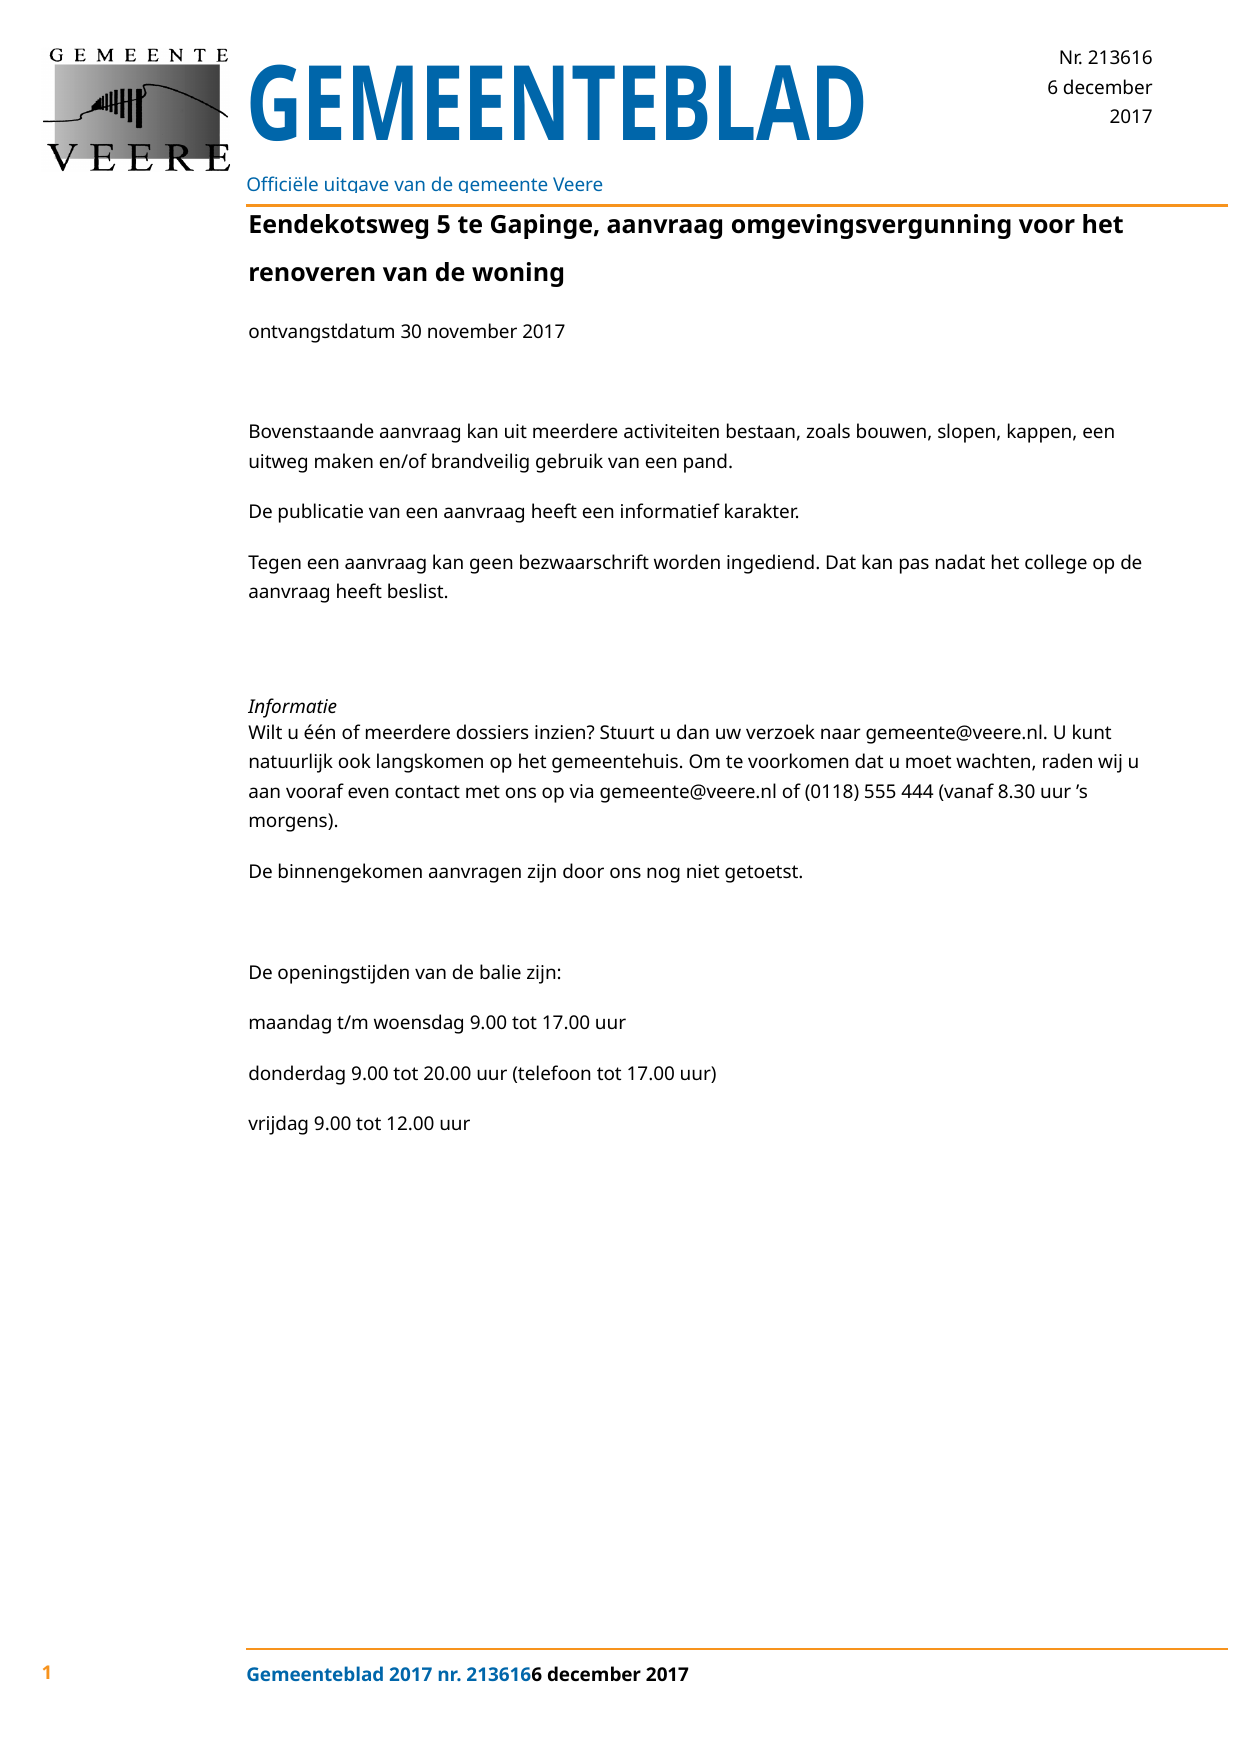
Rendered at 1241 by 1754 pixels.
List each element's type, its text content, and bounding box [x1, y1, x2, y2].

text De publicatie van een aanvraag heeft een informatief karakter. [248, 499, 1152, 524]
text De openingstijden van de balie zijn: [248, 959, 1152, 984]
text ontvangstdatum 30 november 2017 [248, 318, 1152, 344]
text Wilt u één of meerdere dossiers inzien? Stuurt u dan uw verzoek naar gemeente@veere.nl. U kunt natuurlijk ook langskomen op het gemeentehuis. Om te voorkomen dat u moet wachten, raden wij u aan vooraf even contact met ons op via gemeente@veere.nl of (0118) 555 444 (vanaf 8.30 uur ’s morgens). [248, 719, 1152, 833]
text Tegen een aanvraag kan geen bezwaarschrift worden ingediend. Dat kan pas nadat het college op de aanvraag heeft beslist. [248, 549, 1152, 604]
text vrijdag 9.00 tot 12.00 uur [248, 1110, 1152, 1136]
text Eendekotsweg 5 te Gapinge, aanvraag omgevingsvergunning voor het renoveren van de woning [248, 207, 1152, 288]
picture [41, 47, 231, 172]
text donderdag 9.00 tot 20.00 uur (telefoon tot 17.00 uur) [248, 1060, 1152, 1085]
text Informatie [248, 693, 1152, 719]
text De binnengekomen aanvragen zijn door ons nog niet getoetst. [248, 858, 1152, 884]
text maandag t/m woensdag 9.00 tot 17.00 uur [248, 1009, 1152, 1035]
text Bovenstaande aanvraag kan uit meerdere activiteiten bestaan, zoals bouwen, slopen, kappen, een uitweg maken en/of brandveilig gebruik van een pand. [248, 419, 1152, 474]
